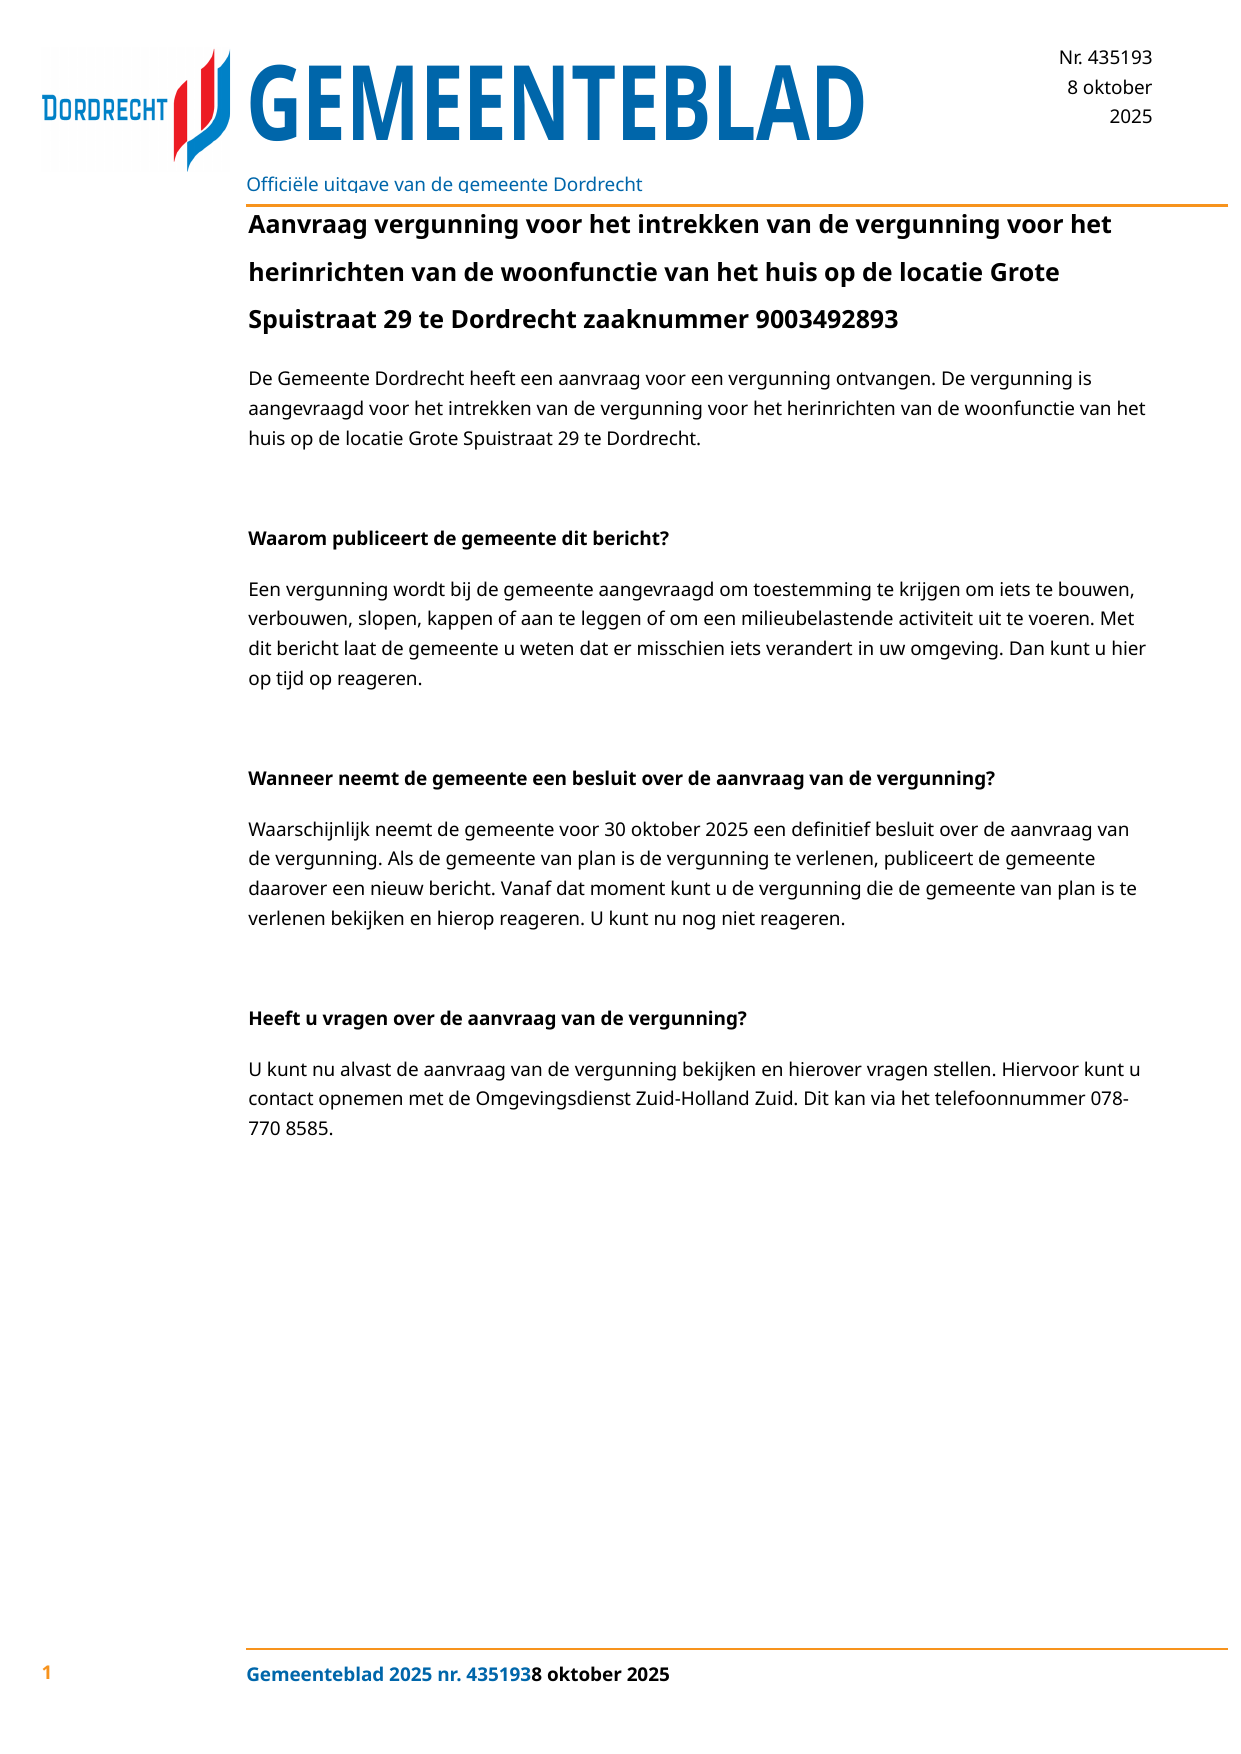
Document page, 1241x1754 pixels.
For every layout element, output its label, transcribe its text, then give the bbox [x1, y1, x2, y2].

text Waarom publiceert de gemeente dit bericht? [248, 526, 1152, 551]
text U kunt nu alvast de aanvraag van de vergunning bekijken en hierover vragen stellen. Hiervoor kunt u contact opnemen met de Omgevingsdienst Zuid-Holland Zuid. Dit kan via het telefoonnummer 078-770 8585. [248, 1056, 1152, 1141]
picture [41, 47, 231, 172]
text Waarschijnlijk neemt de gemeente voor 30 oktober 2025 een definitief besluit over de aanvraag van de vergunning. Als de gemeente van plan is de vergunning te verlenen, publiceert de gemeente daarover een nieuw bericht. Vanaf dat moment kunt u de vergunning die de gemeente van plan is te verlenen bekijken en hierop reageren. U kunt nu nog niet reageren. [248, 816, 1152, 930]
text Wanneer neemt de gemeente een besluit over de aanvraag van de vergunning? [248, 766, 1152, 791]
text De Gemeente Dordrecht heeft een aanvraag voor een vergunning ontvangen. De vergunning is aangevraagd voor het intrekken van de vergunning voor het herinrichten van de woonfunctie van het huis op de locatie Grote Spuistraat 29 te Dordrecht. [248, 366, 1152, 450]
text Aanvraag vergunning voor het intrekken van de vergunning voor het herinrichten van de woonfunctie van het huis op de locatie Grote Spuistraat 29 te Dordrecht zaaknummer 9003492893 [248, 207, 1152, 336]
text Heeft u vragen over de aanvraag van de vergunning? [248, 1006, 1152, 1031]
text Een vergunning wordt bij de gemeente aangevraagd om toestemming te krijgen om iets te bouwen, verbouwen, slopen, kappen of aan te leggen of om een milieubelastende activiteit uit te voeren. Met dit bericht laat de gemeente u weten dat er misschien iets verandert in uw omgeving. Dan kunt u hier op tijd op reageren. [248, 576, 1152, 690]
